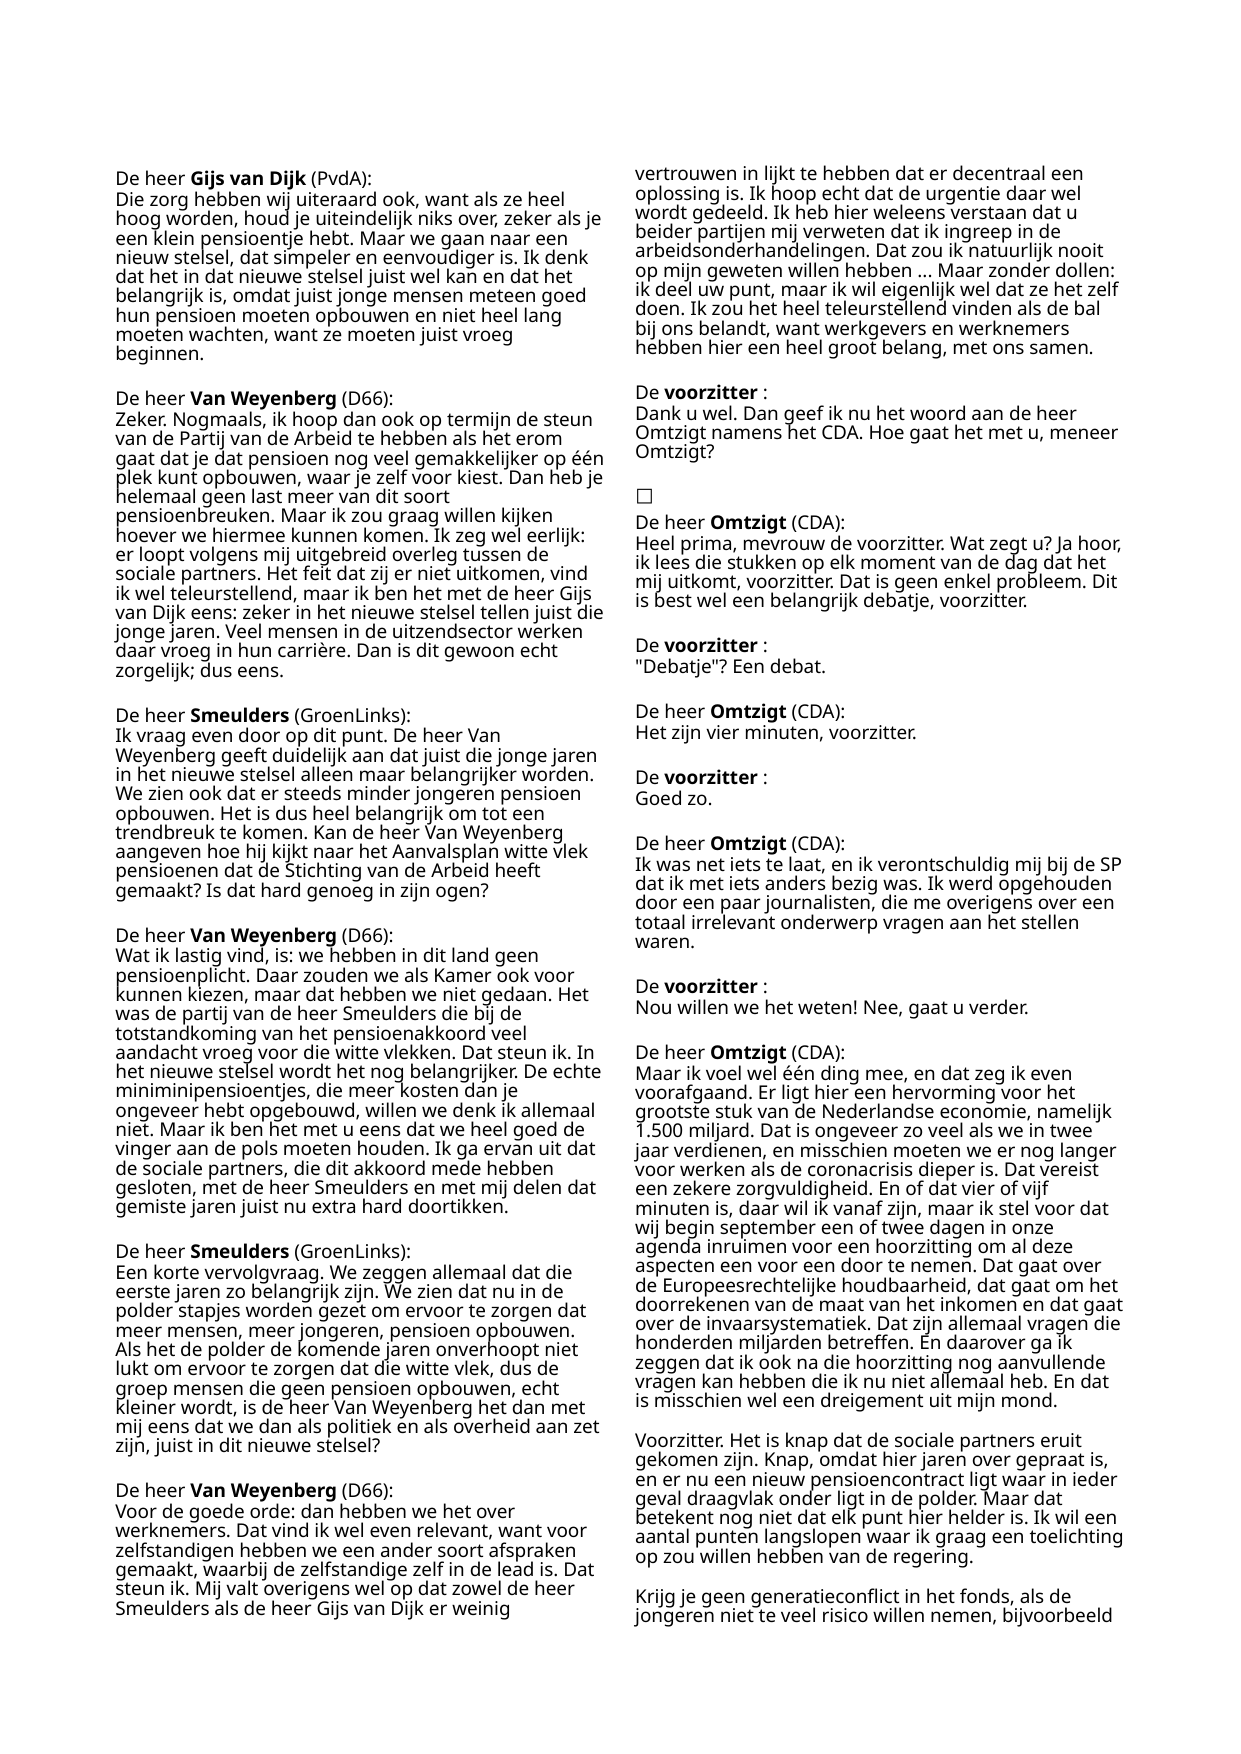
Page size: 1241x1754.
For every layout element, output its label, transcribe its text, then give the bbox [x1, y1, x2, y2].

text "Debatje"? Een debat. [635, 658, 1125, 678]
text Voorzitter. Het is knap dat de sociale partners eruit gekomen zijn. Knap, omdat hier jaren over gepraat is, en er nu een nieuw pensioencontract ligt waar in ieder geval draagvlak onder ligt in de polder. Maar dat betekent nog niet dat elk punt hier helder is. Ik wil een aantal punten langslopen waar ik graag een toelichting op zou willen hebben van de regering. [635, 1432, 1125, 1567]
text De heer Van Weyenberg (D66): [115, 385, 605, 411]
text De heer Van Weyenberg (D66): [115, 1477, 605, 1503]
text Wat ik lastig vind, is: we hebben in dit land geen pensioenplicht. Daar zouden we als Kamer ook voor kunnen kiezen, maar dat hebben we niet gedaan. Het was de partij van de heer Smeulders die bij de totstandkoming van het pensioenakkoord veel aandacht vroeg voor die witte vlekken. Dat steun ik. In het nieuwe stelsel wordt het nog belangrijker. De echte miniminipensioentjes, die meer kosten dan je ongeveer hebt opgebouwd, willen we denk ik allemaal niet. Maar ik ben het met u eens dat we heel goed de vinger aan de pols moeten houden. Ik ga ervan uit dat de sociale partners, die dit akkoord mede hebben gesloten, met de heer Smeulders en met mij delen dat gemiste jaren juist nu extra hard doortikken. [115, 947, 605, 1217]
text De voorzitter : [635, 973, 1125, 999]
text De voorzitter : [635, 764, 1125, 790]
text Dank u wel. Dan geef ik nu het woord aan de heer Omtzigt namens het CDA. Hoe gaat het met u, meneer Omtzigt? [635, 404, 1125, 462]
text Heel prima, mevrouw de voorzitter. Wat zegt u? Ja hoor, ik lees die stukken op elk moment van de dag dat het mij uitkomt, voorzitter. Dat is geen enkel probleem. Dit is best wel een belangrijk debatje, voorzitter. [635, 535, 1125, 612]
text De voorzitter : [635, 379, 1125, 404]
text De heer Omtzigt (CDA): [635, 830, 1125, 856]
text De heer Van Weyenberg (D66): [115, 922, 605, 947]
text De heer Smeulders (GroenLinks): [115, 702, 605, 727]
text ⬜ [635, 483, 1125, 509]
text Zeker. Nogmaals, ik hoop dan ook op termijn de steun van de Partij van de Arbeid te hebben als het erom gaat dat je dat pensioen nog veel gemakkelijker op één plek kunt opbouwen, waar je zelf voor kiest. Dan heb je helemaal geen last meer van dit soort pensioenbreuken. Maar ik zou graag willen kijken hoever we hiermee kunnen komen. Ik zeg wel eerlijk: er loopt volgens mij uitgebreid overleg tussen de sociale partners. Het feit dat zij er niet uitkomen, vind ik wel teleurstellend, maar ik ben het met de heer Gijs van Dijk eens: zeker in het nieuwe stelsel tellen juist die jonge jaren. Veel mensen in de uitzendsector werken daar vroeg in hun carrière. Dan is dit gewoon echt zorgelijk; dus eens. [115, 411, 605, 681]
text Een korte vervolgvraag. We zeggen allemaal dat die eerste jaren zo belangrijk zijn. We zien dat nu in de polder stapjes worden gezet om ervoor te zorgen dat meer mensen, meer jongeren, pensioen opbouwen. Als het de polder de komende jaren onverhoopt niet lukt om ervoor te zorgen dat die witte vlek, dus de groep mensen die geen pensioen opbouwen, echt kleiner wordt, is de heer Van Weyenberg het dan met mij eens dat we dan als politiek en als overheid aan zet zijn, juist in dit nieuwe stelsel? [115, 1264, 605, 1457]
text Ik vraag even door op dit punt. De heer Van Weyenberg geeft duidelijk aan dat juist die jonge jaren in het nieuwe stelsel alleen maar belangrijker worden. We zien ook dat er steeds minder jongeren pensioen opbouwen. Het is dus heel belangrijk om tot een trendbreuk te komen. Kan de heer Van Weyenberg aangeven hoe hij kijkt naar het Aanvalsplan witte vlek pensioenen dat de Stichting van de Arbeid heeft gemaakt? Is dat hard genoeg in zijn ogen? [115, 727, 605, 901]
text Die zorg hebben wij uiteraard ook, want als ze heel hoog worden, houd je uiteindelijk niks over, zeker als je een klein pensioentje hebt. Maar we gaan naar een nieuw stelsel, dat simpeler en eenvoudiger is. Ik denk dat het in dat nieuwe stelsel juist wel kan en dat het belangrijk is, omdat juist jonge mensen meteen goed hun pensioen moeten opbouwen en niet heel lang moeten wachten, want ze moeten juist vroeg beginnen. [115, 191, 605, 364]
text De heer Gijs van Dijk (PvdA): [115, 165, 605, 191]
text Krijg je geen generatieconflict in het fonds, als de jongeren niet te veel risico willen nemen, bijvoorbeeld [635, 1588, 1125, 1626]
text Maar ik voel wel één ding mee, en dat zeg ik even voorafgaand. Er ligt hier een hervorming voor het grootste stuk van de Nederlandse economie, namelijk 1.500 miljard. Dat is ongeveer zo veel als we in twee jaar verdienen, en misschien moeten we er nog langer voor werken als de coronacrisis dieper is. Dat vereist een zekere zorgvuldigheid. En of dat vier of vijf minuten is, daar wil ik vanaf zijn, maar ik stel voor dat wij begin september een of twee dagen in onze agenda inruimen voor een hoorzitting om al deze aspecten een voor een door te nemen. Dat gaat over de Europeesrechtelijke houdbaarheid, dat gaat om het doorrekenen van de maat van het inkomen en dat gaat over de invaarsystematiek. Dat zijn allemaal vragen die honderden miljarden betreffen. En daarover ga ik zeggen dat ik ook na die hoorzitting nog aanvullende vragen kan hebben die ik nu niet allemaal heb. En dat is misschien wel een dreigement uit mijn mond. [635, 1064, 1125, 1411]
text Het zijn vier minuten, voorzitter. [635, 724, 1125, 743]
text De heer Omtzigt (CDA): [635, 698, 1125, 724]
text Nou willen we het weten! Nee, gaat u verder. [635, 999, 1125, 1018]
text vertrouwen in lijkt te hebben dat er decentraal een oplossing is. Ik hoop echt dat de urgentie daar wel wordt gedeeld. Ik heb hier weleens verstaan dat u beider partijen mij verweten dat ik ingreep in de arbeidsonderhandelingen. Dat zou ik natuurlijk nooit op mijn geweten willen hebben ... Maar zonder dollen: ik deel uw punt, maar ik wil eigenlijk wel dat ze het zelf doen. Ik zou het heel teleurstellend vinden als de bal bij ons belandt, want werkgevers en werknemers hebben hier een heel groot belang, met ons samen. [635, 165, 1125, 358]
text De heer Omtzigt (CDA): [635, 1039, 1125, 1064]
text De heer Omtzigt (CDA): [635, 509, 1125, 535]
text Goed zo. [635, 790, 1125, 809]
text De heer Smeulders (GroenLinks): [115, 1238, 605, 1264]
text De voorzitter : [635, 633, 1125, 658]
text Ik was net iets te laat, en ik verontschuldig mij bij de SP dat ik met iets anders bezig was. Ik werd opgehouden door een paar journalisten, die me overigens over een totaal irrelevant onderwerp vragen aan het stellen waren. [635, 856, 1125, 952]
text Voor de goede orde: dan hebben we het over werknemers. Dat vind ik wel even relevant, want voor zelfstandigen hebben we een ander soort afspraken gemaakt, waarbij de zelfstandige zelf in de lead is. Dat steun ik. Mij valt overigens wel op dat zowel de heer Smeulders als de heer Gijs van Dijk er weinig [115, 1503, 605, 1619]
